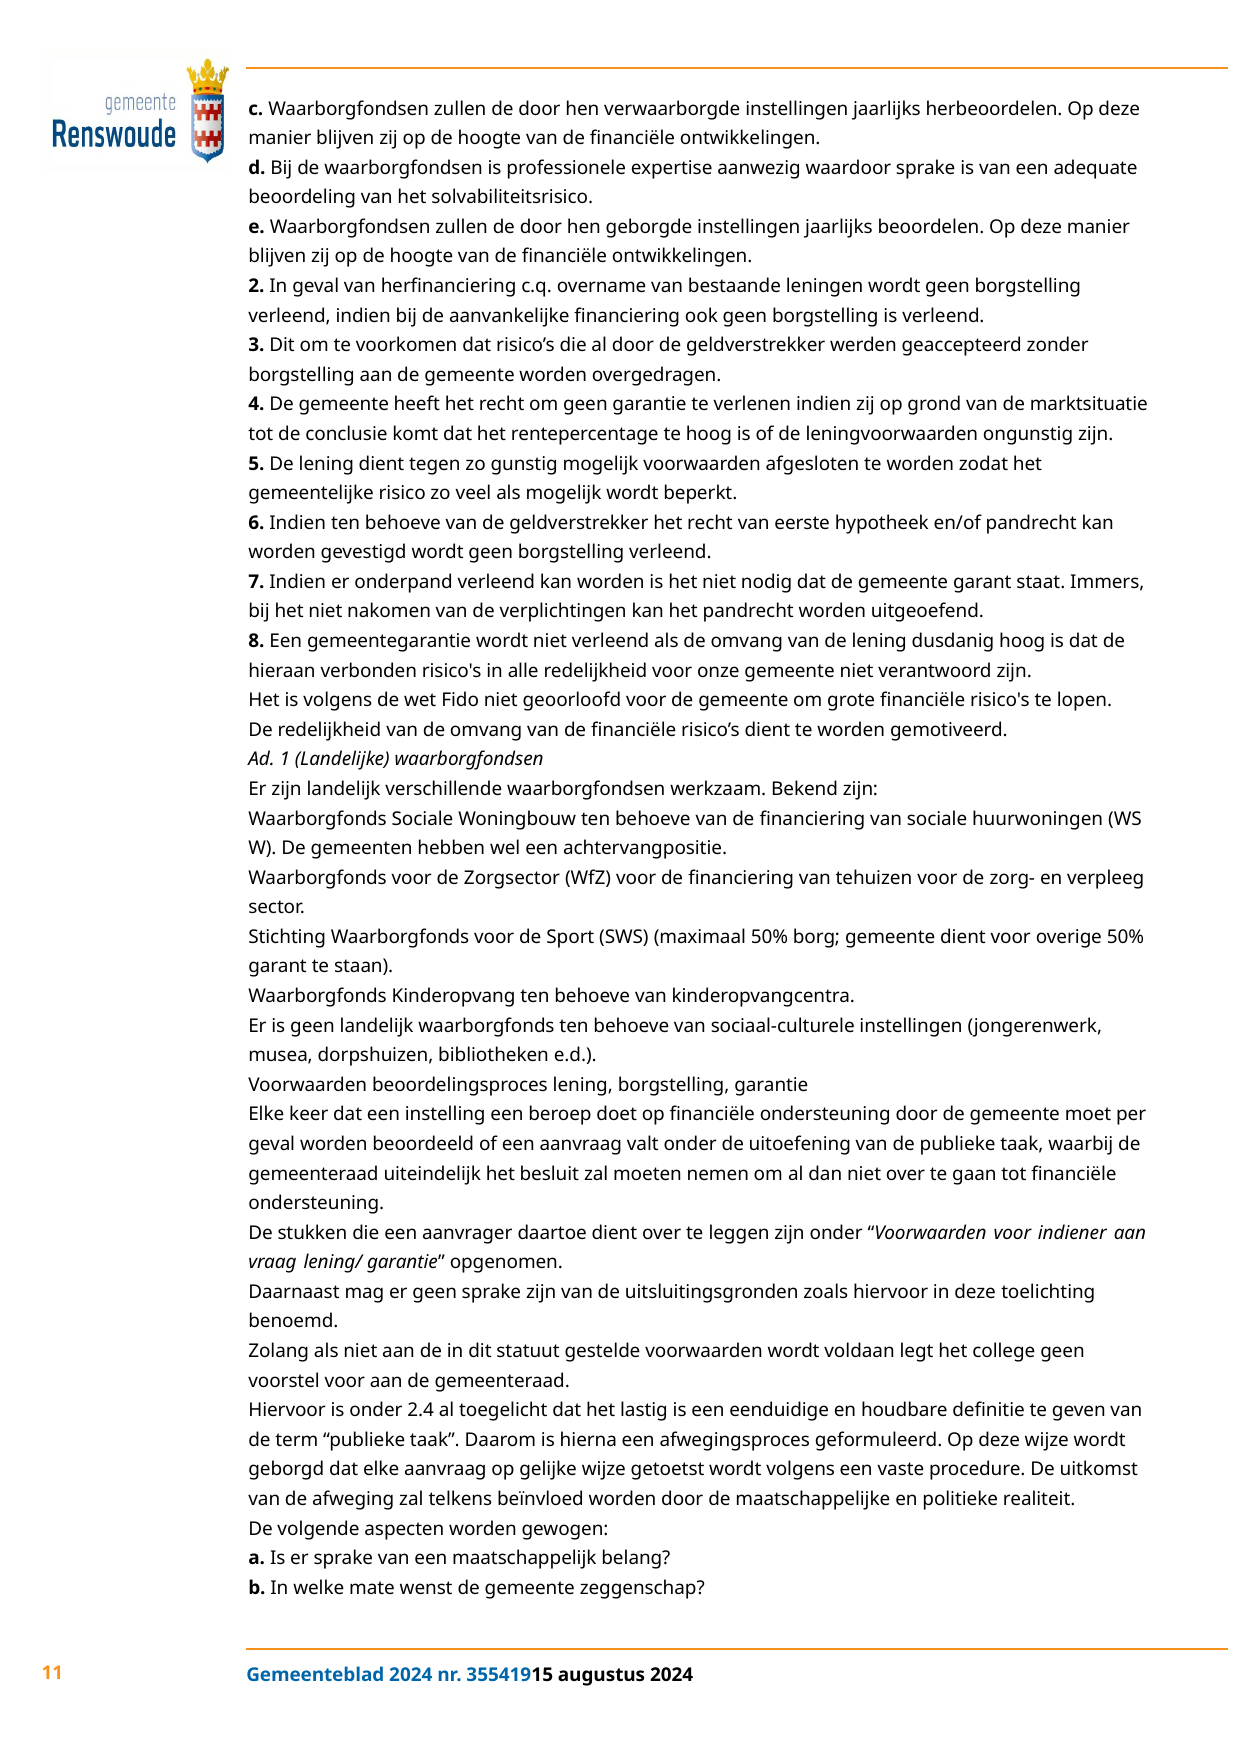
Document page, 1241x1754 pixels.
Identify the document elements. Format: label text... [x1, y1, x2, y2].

text Elke keer dat een instelling een beroep doet op financiële ondersteuning door de gemeente moet per geval worden beoordeeld of een aanvraag valt onder de uitoefening van de publieke taak, waarbij de gemeenteraad uiteindelijk het besluit zal moeten nemen om al dan niet over te gaan tot financiële ondersteuning. [248, 1101, 1152, 1215]
picture [41, 47, 231, 172]
text 3. Dit om te voorkomen dat risico’s die al door de geldverstrekker werden geaccepteerd zonder borgstelling aan de gemeente worden overgedragen. [248, 331, 1152, 387]
text d. Bij de waarborgfondsen is professionele expertise aanwezig waardoor sprake is van een adequate beoordeling van het solvabiliteitsrisico. [248, 154, 1152, 209]
text e. Waarborgfondsen zullen de door hen geborgde instellingen jaarlijks beoordelen. Op deze manier blijven zij op de hoogte van de financiële ontwikkelingen. [248, 213, 1152, 268]
text Hiervoor is onder 2.4 al toegelicht dat het lastig is een eenduidige en houdbare definitie te geven van de term “publieke taak”. Daarom is hierna een afwegingsproces geformuleerd. Op deze wijze wordt geborgd dat elke aanvraag op gelijke wijze getoetst wordt volgens een vaste procedure. De uitkomst van de afweging zal telkens beïnvloed worden door de maatschappelijke en politieke realiteit. [248, 1396, 1152, 1511]
text b. In welke mate wenst de gemeente zeggenschap? [248, 1574, 1152, 1600]
text 2. In geval van herfinanciering c.q. overname van bestaande leningen wordt geen borgstelling verleend, indien bij de aanvankelijke financiering ook geen borgstelling is verleend. [248, 272, 1152, 328]
text De volgende aspecten worden gewogen: [248, 1515, 1152, 1541]
text Voorwaarden beoordelingsproces lening, borgstelling, garantie [248, 1071, 1152, 1097]
text Daarnaast mag er geen sprake zijn van de uitsluitingsgronden zoals hiervoor in deze toelichting benoemd. [248, 1278, 1152, 1333]
text Er zijn landelijk verschillende waarborgfondsen werkzaam. Bekend zijn: [248, 775, 1152, 801]
text 7. Indien er onderpand verleend kan worden is het niet nodig dat de gemeente garant staat. Immers, bij het niet nakomen van de verplichtingen kan het pandrecht worden uitgeoefend. [248, 568, 1152, 623]
text c. Waarborgfondsen zullen de door hen verwaarborgde instellingen jaarlijks herbeoordelen. Op deze manier blijven zij op de hoogte van de financiële ontwikkelingen. [248, 95, 1152, 150]
text De stukken die een aanvrager daartoe dient over te leggen zijn onder “Voorwaarden voor indiener aanvraag lening/ garantie” opgenomen. [248, 1219, 1152, 1274]
text Waarborgfonds voor de Zorgsector (WfZ) voor de financiering van tehuizen voor de zorg- en verpleegsector. [248, 864, 1152, 919]
text 8. Een gemeentegarantie wordt niet verleend als de omvang van de lening dusdanig hoog is dat de hieraan verbonden risico's in alle redelijkheid voor onze gemeente niet verantwoord zijn. [248, 627, 1152, 683]
text 6. Indien ten behoeve van de geldverstrekker het recht van eerste hypotheek en/of pandrecht kan worden gevestigd wordt geen borgstelling verleend. [248, 509, 1152, 564]
text Stichting Waarborgfonds voor de Sport (SWS) (maximaal 50% borg; gemeente dient voor overige 50% garant te staan). [248, 923, 1152, 978]
text Zolang als niet aan de in dit statuut gestelde voorwaarden wordt voldaan legt het college geen voorstel voor aan de gemeenteraad. [248, 1337, 1152, 1393]
text Waarborgfonds Sociale Woningbouw ten behoeve van de financiering van sociale huurwoningen (WSW). De gemeenten hebben wel een achtervangpositie. [248, 805, 1152, 860]
text a. Is er sprake van een maatschappelijk belang? [248, 1544, 1152, 1570]
text 5. De lening dient tegen zo gunstig mogelijk voorwaarden afgesloten te worden zodat het gemeentelijke risico zo veel als mogelijk wordt beperkt. [248, 450, 1152, 505]
text Waarborgfonds Kinderopvang ten behoeve van kinderopvangcentra. [248, 982, 1152, 1008]
text Er is geen landelijk waarborgfonds ten behoeve van sociaal-culturele instellingen (jongerenwerk, musea, dorpshuizen, bibliotheken e.d.). [248, 1012, 1152, 1067]
text Ad. 1 (Landelijke) waarborgfondsen [248, 746, 1152, 771]
text Het is volgens de wet Fido niet geoorloofd voor de gemeente om grote financiële risico's te lopen. De redelijkheid van de omvang van de financiële risico’s dient te worden gemotiveerd. [248, 686, 1152, 742]
text 4. De gemeente heeft het recht om geen garantie te verlenen indien zij op grond van de marktsituatie tot de conclusie komt dat het rentepercentage te hoog is of de leningvoorwaarden ongunstig zijn. [248, 391, 1152, 446]
